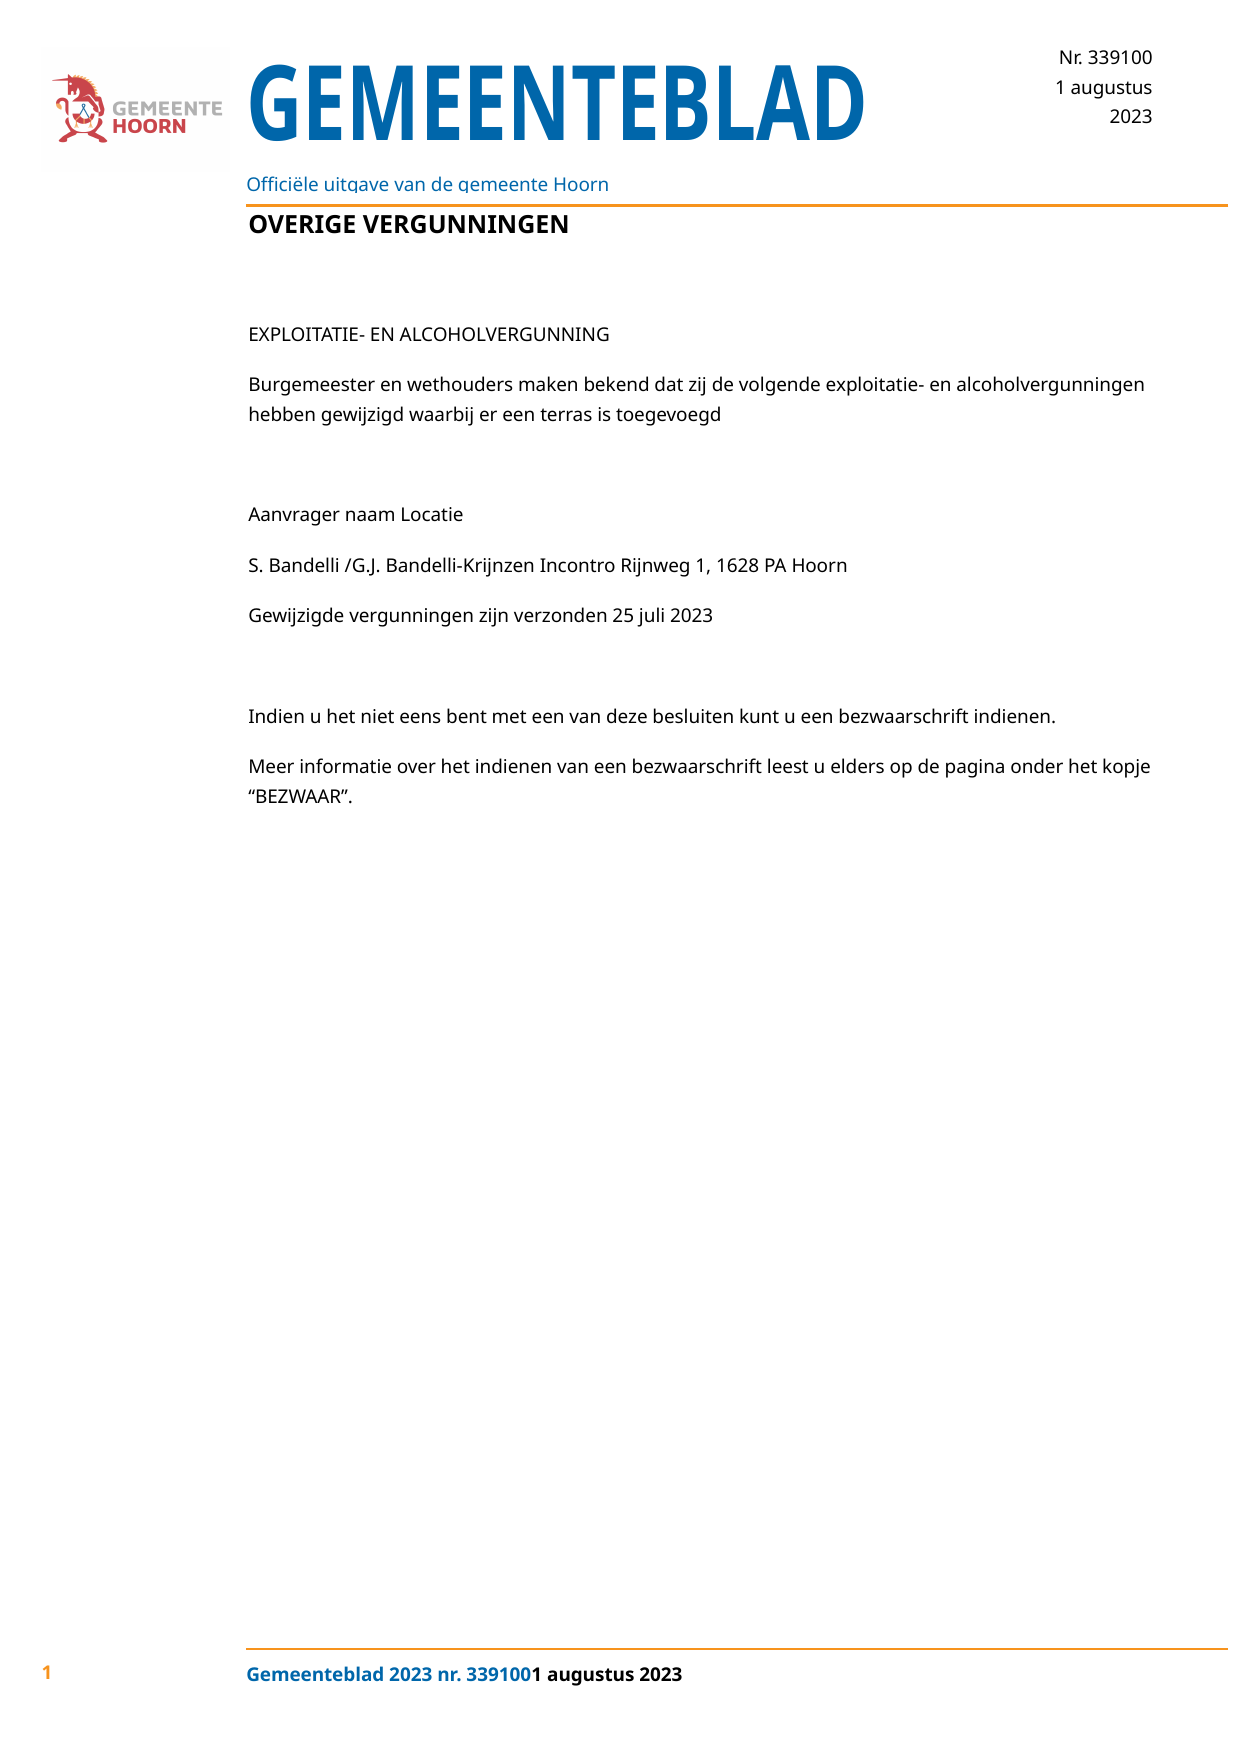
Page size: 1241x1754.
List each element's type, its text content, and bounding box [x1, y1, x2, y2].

text S. Bandelli /G.J. Bandelli-Krijnzen Incontro Rijnweg 1, 1628 PA Hoorn [248, 552, 1152, 578]
text Burgemeester en wethouders maken bekend dat zij de volgende exploitatie- en alcoholvergunningen hebben gewijzigd waarbij er een terras is toegevoegd [248, 371, 1152, 426]
text Aanvrager naam Locatie [248, 502, 1152, 527]
text Gewijzigde vergunningen zijn verzonden 25 juli 2023 [248, 602, 1152, 628]
text Meer informatie over het indienen van een bezwaarschrift leest u elders op de pagina onder het kopje “BEZWAAR”. [248, 754, 1152, 809]
text OVERIGE VERGUNNINGEN [248, 207, 1152, 241]
text Indien u het niet eens bent met een van deze besluiten kunt u een bezwaarschrift indienen. [248, 703, 1152, 729]
text EXPLOITATIE- EN ALCOHOLVERGUNNING [248, 321, 1152, 346]
picture [41, 47, 231, 172]
